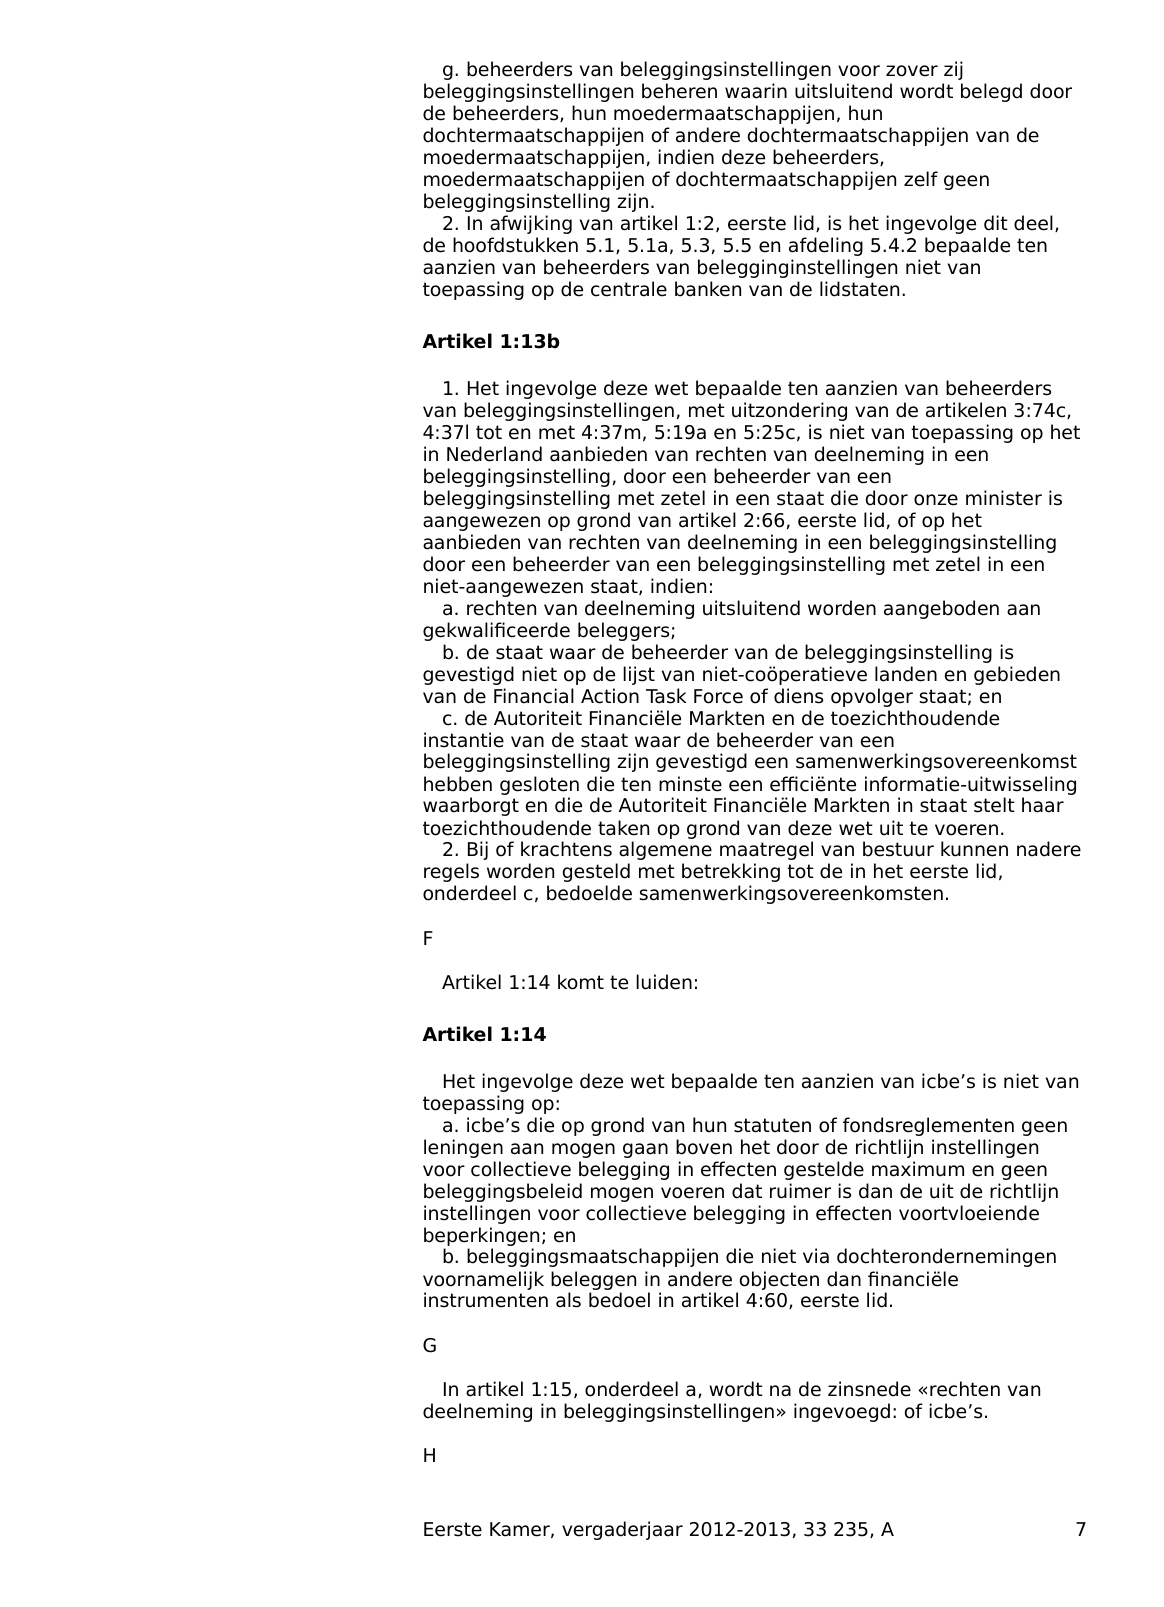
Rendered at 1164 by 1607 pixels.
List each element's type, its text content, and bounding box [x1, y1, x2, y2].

subtitle Artikel 1:13b [422, 331, 1087, 353]
text 2. In afwijking van artikel 1:2, eerste lid, is het ingevolge dit deel, de hoofdstukken 5.1, 5.1a, 5.3, 5.5 en afdeling 5.4.2 bepaalde ten aanzien van beheerders van belegginginstellingen niet van toepassing op de centrale banken van de lidstaten. [422, 213, 1087, 301]
text b. de staat waar de beheerder van de beleggingsinstelling is gevestigd niet op de lijst van niet-coöperatieve landen en gebieden van de Financial Action Task Force of diens opvolger staat; en [422, 642, 1087, 707]
text c. de Autoriteit Financiële Markten en de toezichthoudende instantie van de staat waar de beheerder van een beleggingsinstelling zijn gevestigd een samenwerkingsovereenkomst hebben gesloten die ten minste een efficiënte informatie-uitwisseling waarborgt en die de Autoriteit Financiële Markten in staat stelt haar toezichthoudende taken op grond van deze wet uit te voeren. [422, 707, 1087, 839]
text a. rechten van deelneming uitsluitend worden aangeboden aan gekwalificeerde beleggers; [422, 598, 1087, 642]
subtitle Artikel 1:14 [422, 1024, 1087, 1046]
text 1. Het ingevolge deze wet bepaalde ten aanzien van beheerders van beleggingsinstellingen, met uitzondering van de artikelen 3:74c, 4:37l tot en met 4:37m, 5:19a en 5:25c, is niet van toepassing op het in Nederland aanbieden van rechten van deelneming in een beleggingsinstelling, door een beheerder van een beleggingsinstelling met zetel in een staat die door onze minister is aangewezen op grond van artikel 2:66, eerste lid, of op het aanbieden van rechten van deelneming in een beleggingsinstelling door een beheerder van een beleggingsinstelling met zetel in een niet-aangewezen staat, indien: [422, 378, 1087, 598]
text g. beheerders van beleggingsinstellingen voor zover zij beleggingsinstellingen beheren waarin uitsluitend wordt belegd door de beheerders, hun moedermaatschappijen, hun dochtermaatschappijen of andere dochtermaatschappijen van de moedermaatschappijen, indien deze beheerders, moedermaatschappijen of dochtermaatschappijen zelf geen beleggingsinstelling zijn. [422, 59, 1087, 213]
text In artikel 1:15, onderdeel a, wordt na de zinsnede «rechten van deelneming in beleggingsinstellingen» ingevoegd: of icbe’s. [422, 1379, 1087, 1423]
text 2. Bij of krachtens algemene maatregel van bestuur kunnen nadere regels worden gesteld met betrekking tot de in het eerste lid, onderdeel c, bedoelde samenwerkingsovereenkomsten. [422, 839, 1087, 905]
text G [422, 1334, 1087, 1357]
text Het ingevolge deze wet bepaalde ten aanzien van icbe’s is niet van toepassing op: [422, 1071, 1087, 1114]
text a. icbe’s die op grond van hun statuten of fondsreglementen geen leningen aan mogen gaan boven het door de richtlijn instellingen voor collectieve belegging in effecten gestelde maximum en geen beleggingsbeleid mogen voeren dat ruimer is dan de uit de richtlijn instellingen voor collectieve belegging in effecten voortvloeiende beperkingen; en [422, 1114, 1087, 1246]
text F [422, 927, 1087, 949]
text H [422, 1445, 1087, 1467]
text b. beleggingsmaatschappijen die niet via dochterondernemingen voornamelijk beleggen in andere objecten dan financiële instrumenten als bedoel in artikel 4:60, eerste lid. [422, 1246, 1087, 1312]
text Artikel 1:14 komt te luiden: [422, 972, 1087, 994]
